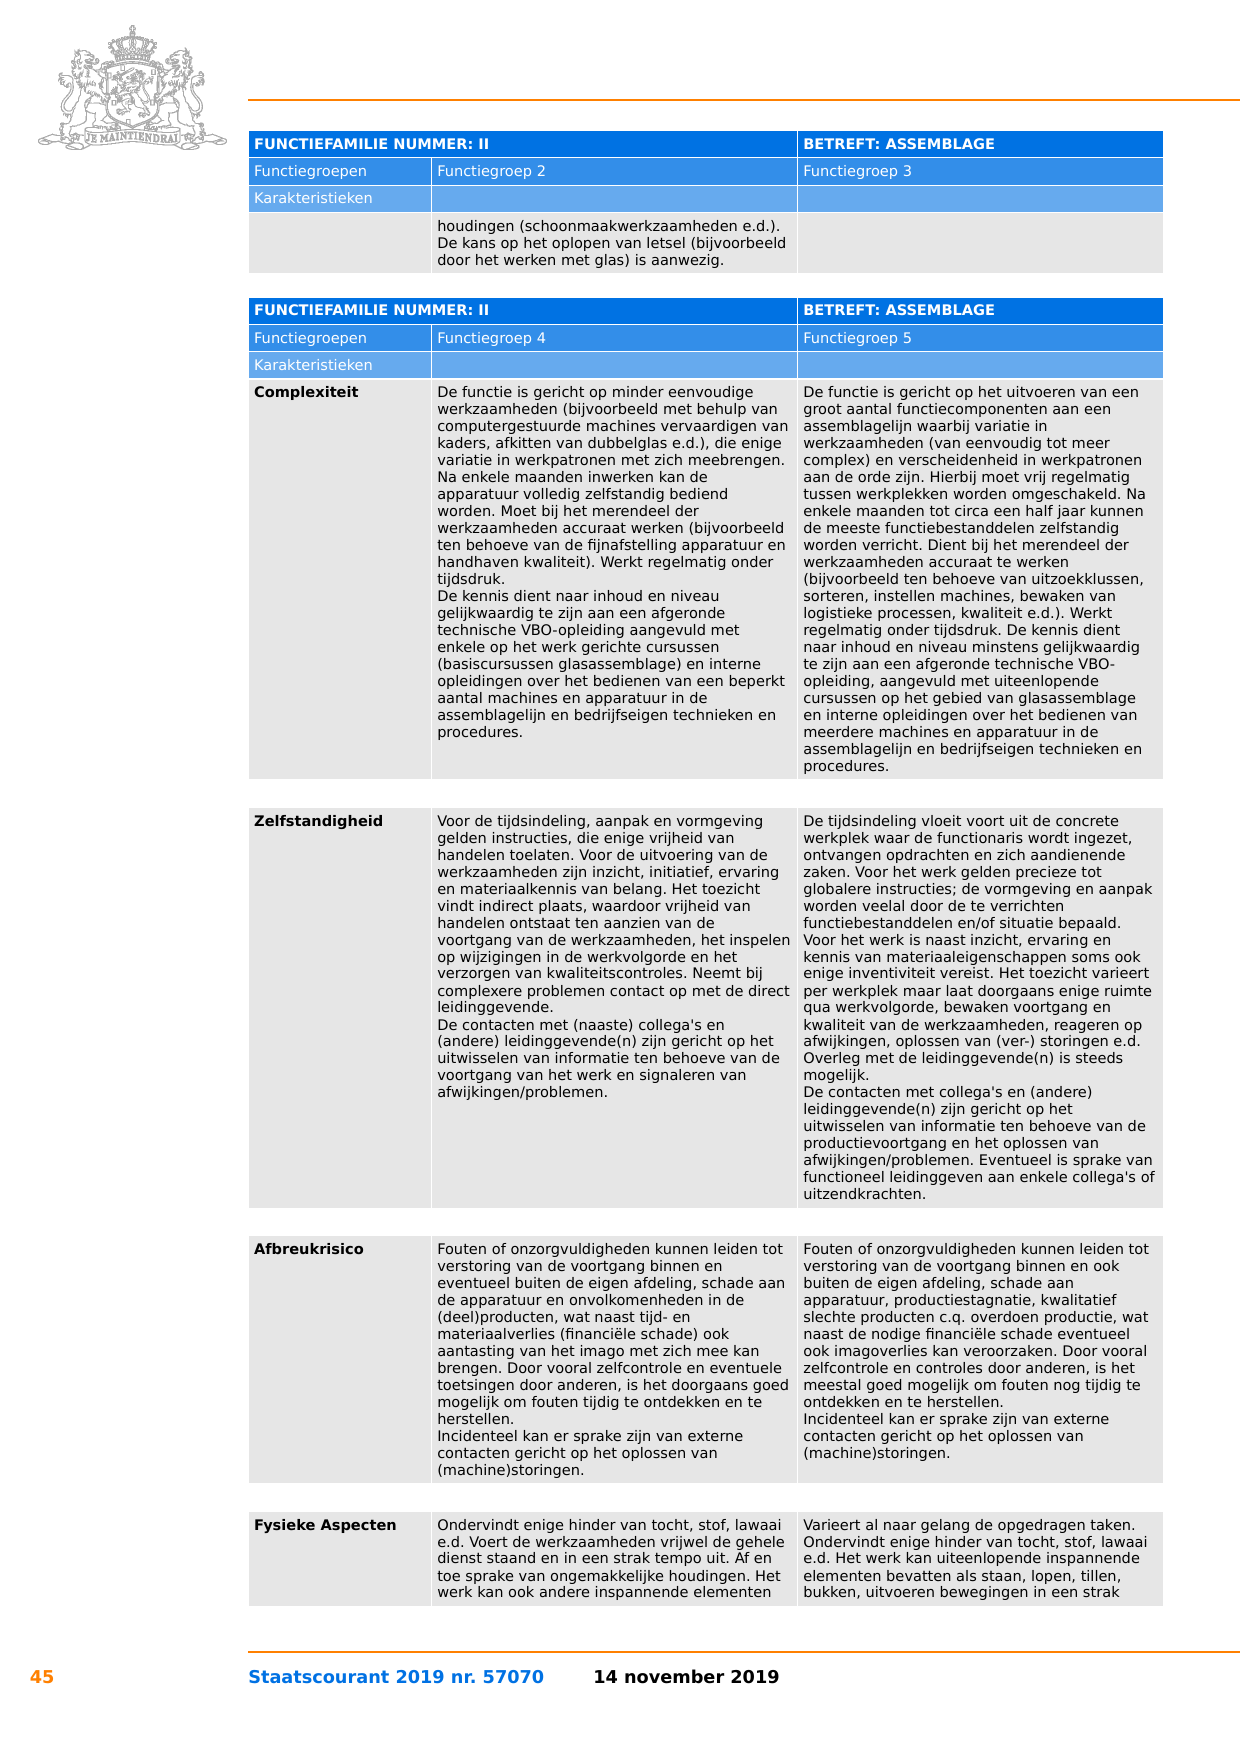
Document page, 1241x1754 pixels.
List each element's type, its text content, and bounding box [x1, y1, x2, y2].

table_cell Voor de tijdsindeling, aanpak en vormgeving gelden instructies, die enige vrijheid van handelen toelaten. Voor de uitvoering van de werkzaamheden zijn inzicht, initiatief, ervaring en materiaalkennis van belang. Het toezicht vindt indirect plaats, waardoor vrijheid van handelen ontstaat ten aanzien van de voortgang van de werkzaamheden, het inspelen op wijzigingen in de werkvolgorde en het verzorgen van kwaliteitscontroles. Neemt bij complexere problemen contact op met de direct leidinggevende. De contacten met (naaste) collega's en (andere) leidinggevende(n) zijn gericht op het uitwisselen van informatie ten behoeve van de voortgang van het werk en signaleren van afwijkingen/problemen. [432, 808, 797, 1208]
table_cell [249, 213, 431, 273]
table_cell De tijdsindeling vloeit voort uit de concrete werkplek waar de functionaris wordt ingezet, ontvangen opdrachten en zich aandienende zaken. Voor het werk gelden precieze tot globalere instructies; de vormgeving en aanpak worden veelal door de te verrichten functiebestanddelen en/of situatie bepaald. Voor het werk is naast inzicht, ervaring en kennis van materiaaleigenschappen soms ook enige inventiviteit vereist. Het toezicht varieert per werkplek maar laat doorgaans enige ruimte qua werkvolgorde, bewaken voortgang en kwaliteit van de werkzaamheden, reageren op afwijkingen, oplossen van (ver-) storingen e.d. Overleg met de leidinggevende(n) is steeds mogelijk. De contacten met collega's en (andere) leidinggevende(n) zijn gericht op het uitwisselen van informatie ten behoeve van de productievoortgang en het oplossen van afwijkingen/problemen. Eventueel is sprake van functioneel leidinggeven aan enkele collega's of uitzendkrachten. [798, 808, 1163, 1208]
table_cell Complexiteit [249, 380, 431, 779]
table_cell De functie is gericht op minder eenvoudige werkzaamheden (bijvoorbeeld met behulp van computergestuurde machines vervaardigen van kaders, afkitten van dubbelglas e.d.), die enige variatie in werkpatronen met zich meebrengen. Na enkele maanden inwerken kan de apparatuur volledig zelfstandig bediend worden. Moet bij het merendeel der werkzaamheden accuraat werken (bijvoorbeeld ten behoeve van de fijnafstelling apparatuur en handhaven kwaliteit). Werkt regelmatig onder tijdsdruk. De kennis dient naar inhoud en niveau gelijkwaardig te zijn aan een afgeronde technische VBO-opleiding aangevuld met enkele op het werk gerichte cursussen (basiscursussen glasassemblage) en interne opleidingen over het bedienen van een beperkt aantal machines en apparatuur in de assemblagelijn en bedrijfseigen technieken en procedures. [432, 380, 797, 779]
table_cell Fouten of onzorgvuldigheden kunnen leiden tot verstoring van de voortgang binnen en eventueel buiten de eigen afdeling, schade aan de apparatuur en onvolkomenheden in de (deel)producten, wat naast tijd- en materiaalverlies (financiële schade) ook aantasting van het imago met zich mee kan brengen. Door vooral zelfcontrole en eventuele toetsingen door anderen, is het doorgaans goed mogelijk om fouten tijdig te ontdekken en te herstellen. Incidenteel kan er sprake zijn van externe contacten gericht op het oplossen van (machine)storingen. [432, 1236, 797, 1483]
table_header FUNCTIEFAMILIE NUMMER: II [249, 298, 797, 324]
table_cell [432, 781, 797, 807]
table_cell Functiegroepen [249, 158, 431, 185]
table_cell Functiegroep 3 [798, 158, 1163, 185]
table_cell De functie is gericht op het uitvoeren van een groot aantal functiecomponenten aan een assemblagelijn waarbij variatie in werkzaamheden (van eenvoudig tot meer complex) en verscheidenheid in werkpatronen aan de orde zijn. Hierbij moet vrij regelmatig tussen werkplekken worden omgeschakeld. Na enkele maanden tot circa een half jaar kunnen de meeste functiebestanddelen zelfstandig worden verricht. Dient bij het merendeel der werkzaamheden accuraat te werken (bijvoorbeeld ten behoeve van uitzoekklussen, sorteren, instellen machines, bewaken van logistieke processen, kwaliteit e.d.). Werkt regelmatig onder tijdsdruk. De kennis dient naar inhoud en niveau minstens gelijkwaardig te zijn aan een afgeronde technische VBO-opleiding, aangevuld met uiteenlopende cursussen op het gebied van glasassemblage en interne opleidingen over het bedienen van meerdere machines en apparatuur in de assemblagelijn en bedrijfseigen technieken en procedures. [798, 380, 1163, 779]
table_cell houdingen (schoonmaakwerkzaamheden e.d.). De kans op het oplopen van letsel (bijvoorbeeld door het werken met glas) is aanwezig. [432, 213, 797, 273]
table_cell Fouten of onzorgvuldigheden kunnen leiden tot verstoring van de voortgang binnen en ook buiten de eigen afdeling, schade aan apparatuur, productiestagnatie, kwalitatief slechte producten c.q. overdoen productie, wat naast de nodige financiële schade eventueel ook imagoverlies kan veroorzaken. Door vooral zelfcontrole en controles door anderen, is het meestal goed mogelijk om fouten nog tijdig te ontdekken en te herstellen. Incidenteel kan er sprake zijn van externe contacten gericht op het oplossen van (machine)storingen. [798, 1236, 1163, 1483]
table_cell [798, 781, 1163, 807]
table_cell Varieert al naar gelang de opgedragen taken. Ondervindt enige hinder van tocht, stof, lawaai e.d. Het werk kan uiteenlopende inspannende elementen bevatten als staan, lopen, tillen, bukken, uitvoeren bewegingen in een strak [798, 1512, 1163, 1606]
table_cell Zelfstandigheid [249, 808, 431, 1208]
table_cell [249, 1209, 431, 1235]
table_cell [432, 1484, 797, 1511]
table_cell [798, 213, 1163, 273]
table_header BETREFT: ASSEMBLAGE [798, 131, 1163, 157]
table_cell Karakteristieken [249, 352, 431, 378]
table_header BETREFT: ASSEMBLAGE [798, 298, 1163, 324]
table_cell [798, 1484, 1163, 1511]
table_cell [249, 781, 431, 807]
table_cell [432, 352, 797, 378]
table_cell Karakteristieken [249, 186, 431, 212]
table_cell [432, 1209, 797, 1235]
table_cell [249, 1484, 431, 1511]
table_header FUNCTIEFAMILIE NUMMER: II [249, 131, 797, 157]
table_cell [798, 186, 1163, 212]
table_cell Functiegroep 5 [798, 325, 1163, 351]
table_cell [798, 1209, 1163, 1235]
table_cell Afbreukrisico [249, 1236, 431, 1483]
picture [38, 25, 227, 150]
table_cell [798, 352, 1163, 378]
table_cell Ondervindt enige hinder van tocht, stof, lawaai e.d. Voert de werkzaamheden vrijwel de gehele dienst staand en in een strak tempo uit. Af en toe sprake van ongemakkelijke houdingen. Het werk kan ook andere inspannende elementen [432, 1512, 797, 1606]
table_cell [432, 186, 797, 212]
table_cell Functiegroep 4 [432, 325, 797, 351]
table_cell Functiegroep 2 [432, 158, 797, 185]
table_cell Fysieke Aspecten [249, 1512, 431, 1606]
table_cell Functiegroepen [249, 325, 431, 351]
